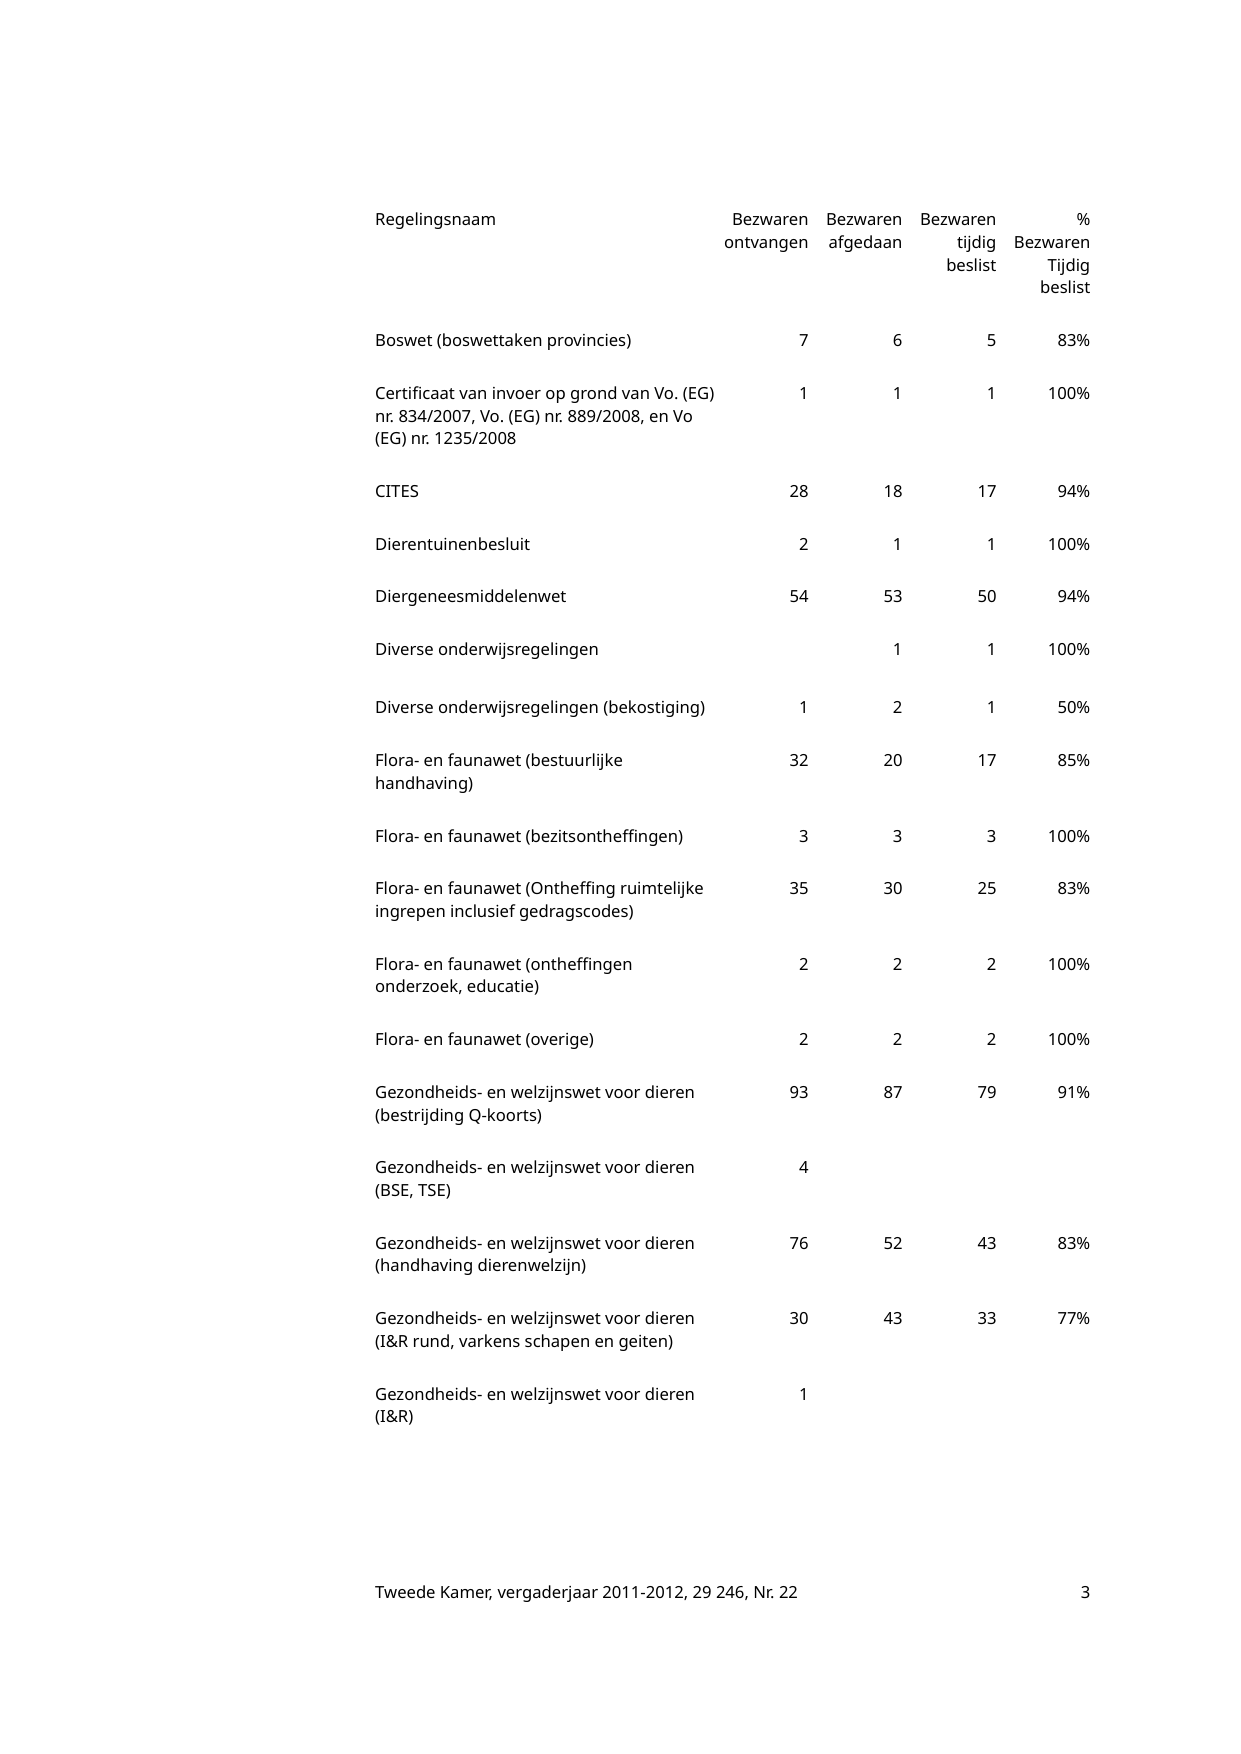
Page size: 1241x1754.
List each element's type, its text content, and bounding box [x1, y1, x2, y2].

table_cell 79 [902, 1081, 996, 1156]
table_cell 93 [715, 1081, 808, 1156]
table_cell 50 [902, 585, 996, 638]
table_header Bezwaren tijdig beslist [902, 208, 996, 329]
table_cell 2 [808, 953, 902, 1028]
table_cell 1 [902, 532, 996, 585]
table_cell Gezondheids- en welzijnswet voor dieren (bestrijding Q-koorts) [375, 1081, 714, 1156]
table_cell 1 [902, 381, 996, 479]
table_cell Flora- en faunawet (Ontheffing ruimtelijke ingrepen inclusief gedragscodes) [375, 877, 714, 952]
table_cell 1 [808, 638, 902, 696]
table_cell 17 [902, 749, 996, 824]
table_cell 100% [996, 1028, 1090, 1081]
table_cell 43 [808, 1307, 902, 1382]
table_cell 6 [808, 329, 902, 381]
table_cell 30 [715, 1307, 808, 1382]
table_cell 3 [902, 824, 996, 877]
table_header Regelingsnaam [375, 208, 714, 329]
table_cell 87 [808, 1081, 902, 1156]
table_cell 2 [902, 953, 996, 1028]
table_cell 54 [715, 585, 808, 638]
table_cell 100% [996, 824, 1090, 877]
table_cell 83% [996, 877, 1090, 952]
table_cell Diergeneesmiddelenwet [375, 585, 714, 638]
table_cell 3 [808, 824, 902, 877]
table_cell [902, 1382, 996, 1458]
table_cell 100% [996, 953, 1090, 1028]
table_header Bezwaren afgedaan [808, 208, 902, 329]
table_cell 83% [996, 329, 1090, 381]
table_cell 85% [996, 749, 1090, 824]
table_cell CITES [375, 480, 714, 532]
table_cell 2 [715, 953, 808, 1028]
table_cell 100% [996, 381, 1090, 479]
table_cell Diverse onderwijsregelingen (bekostiging) [375, 696, 714, 749]
table_cell 4 [715, 1156, 808, 1231]
table_cell 83% [996, 1231, 1090, 1307]
table_cell 32 [715, 749, 808, 824]
table_cell 25 [902, 877, 996, 952]
table_cell 53 [808, 585, 902, 638]
table_cell 77% [996, 1307, 1090, 1382]
table_cell 2 [715, 532, 808, 585]
table_header Bezwaren ontvangen [715, 208, 808, 329]
table_cell Gezondheids- en welzijnswet voor dieren (BSE, TSE) [375, 1156, 714, 1231]
table_cell Boswet (boswettaken provincies) [375, 329, 714, 381]
table_cell 2 [715, 1028, 808, 1081]
table_cell 1 [808, 532, 902, 585]
table_header % Bezwaren Tijdig beslist [996, 208, 1090, 329]
table_cell [996, 1382, 1090, 1458]
table_cell 2 [902, 1028, 996, 1081]
table_cell 17 [902, 480, 996, 532]
table_cell Dierentuinenbesluit [375, 532, 714, 585]
table_cell 43 [902, 1231, 996, 1307]
table_cell Flora- en faunawet (bezitsontheffingen) [375, 824, 714, 877]
table_cell 2 [808, 696, 902, 749]
table_cell [902, 1156, 996, 1231]
table_cell 94% [996, 585, 1090, 638]
table_cell 76 [715, 1231, 808, 1307]
table_cell Gezondheids- en welzijnswet voor dieren (I&R) [375, 1382, 714, 1458]
table_cell [808, 1156, 902, 1231]
table_cell 1 [902, 638, 996, 696]
table_cell Flora- en faunawet (overige) [375, 1028, 714, 1081]
table_cell Flora- en faunawet (bestuurlijke handhaving) [375, 749, 714, 824]
table_cell 1 [902, 696, 996, 749]
table_cell 2 [808, 1028, 902, 1081]
table_cell 94% [996, 480, 1090, 532]
table_cell Gezondheids- en welzijnswet voor dieren (I&R rund, varkens schapen en geiten) [375, 1307, 714, 1382]
table_cell 18 [808, 480, 902, 532]
table_cell 1 [715, 696, 808, 749]
table_cell 1 [715, 381, 808, 479]
table_cell 91% [996, 1081, 1090, 1156]
table_cell 100% [996, 638, 1090, 696]
table_cell 100% [996, 532, 1090, 585]
table_cell [715, 638, 808, 696]
table_cell Gezondheids- en welzijnswet voor dieren (handhaving dierenwelzijn) [375, 1231, 714, 1307]
table_cell Diverse onderwijsregelingen [375, 638, 714, 696]
table_cell 1 [808, 381, 902, 479]
table_cell 20 [808, 749, 902, 824]
table_cell 33 [902, 1307, 996, 1382]
table_cell 7 [715, 329, 808, 381]
table_cell [808, 1382, 902, 1458]
table_cell 52 [808, 1231, 902, 1307]
table_cell 30 [808, 877, 902, 952]
table_cell 35 [715, 877, 808, 952]
table_cell 50% [996, 696, 1090, 749]
table_cell 5 [902, 329, 996, 381]
table_cell Certificaat van invoer op grond van Vo. (EG) nr. 834/2007, Vo. (EG) nr. 889/2008, en Vo (EG) nr. 1235/2008 [375, 381, 714, 479]
table_cell 1 [715, 1382, 808, 1458]
table_cell 28 [715, 480, 808, 532]
table_cell 3 [715, 824, 808, 877]
table_cell [996, 1156, 1090, 1231]
table_cell Flora- en faunawet (ontheffingen onderzoek, educatie) [375, 953, 714, 1028]
